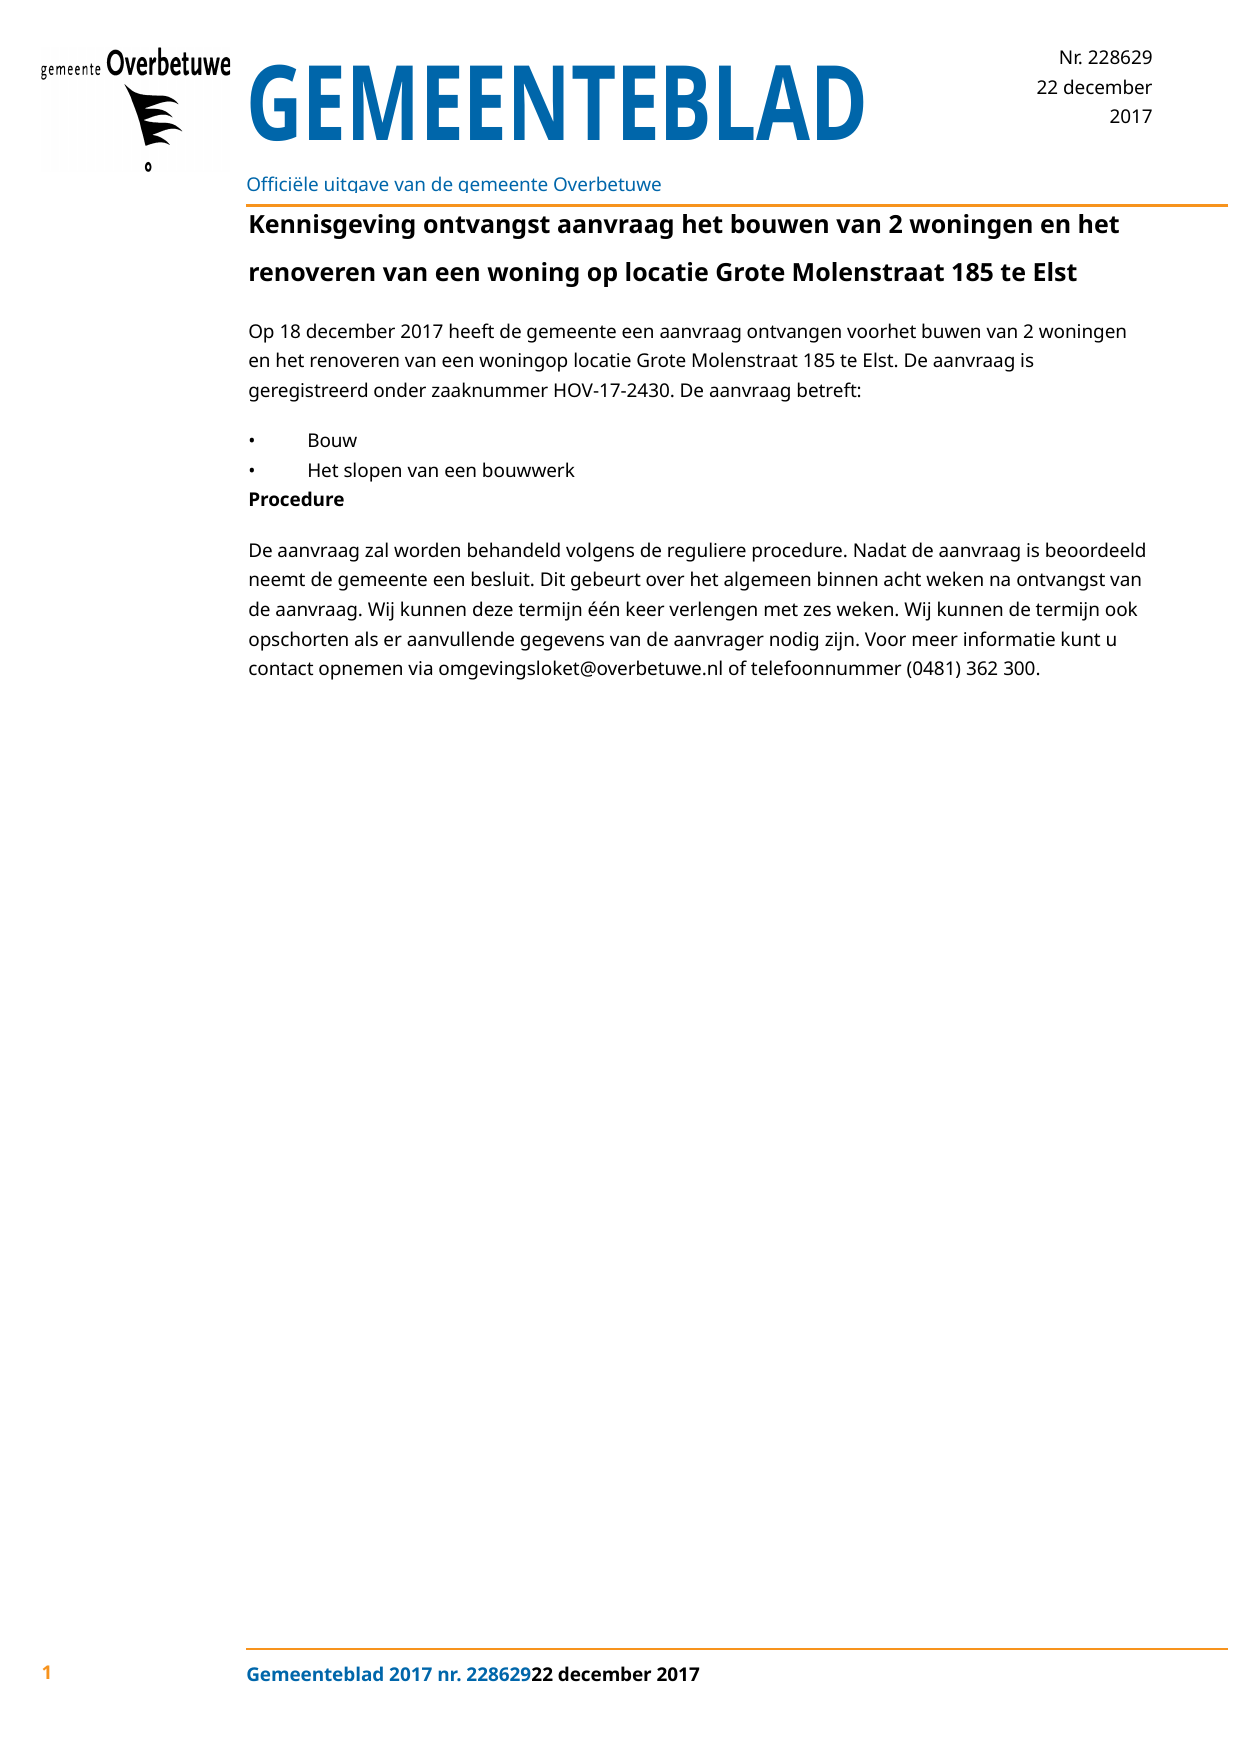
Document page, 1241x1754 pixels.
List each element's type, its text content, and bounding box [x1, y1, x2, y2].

text Kennisgeving ontvangst aanvraag het bouwen van 2 woningen en het renoveren van een woning op locatie Grote Molenstraat 185 te Elst [248, 207, 1152, 288]
picture [41, 47, 231, 172]
text Op 18 december 2017 heeft de gemeente een aanvraag ontvangen voorhet buwen van 2 woningen en het renoveren van een woningop locatie Grote Molenstraat 185 te Elst. De aanvraag is geregistreerd onder zaaknummer HOV-17-2430. De aanvraag betreft: [248, 318, 1152, 403]
list Het slopen van een bouwwerk [248, 457, 1152, 483]
text De aanvraag zal worden behandeld volgens de reguliere procedure. Nadat de aanvraag is beoordeeld neemt de gemeente een besluit. Dit gebeurt over het algemeen binnen acht weken na ontvangst van de aanvraag. Wij kunnen deze termijn één keer verlengen met zes weken. Wij kunnen de termijn ook opschorten als er aanvullende gegevens van de aanvrager nodig zijn. Voor meer informatie kunt u contact opnemen via omgevingsloket@overbetuwe.nl of telefoonnummer (0481) 362 300. [248, 537, 1152, 681]
list Bouw [248, 427, 1152, 453]
text Procedure [248, 487, 1152, 512]
